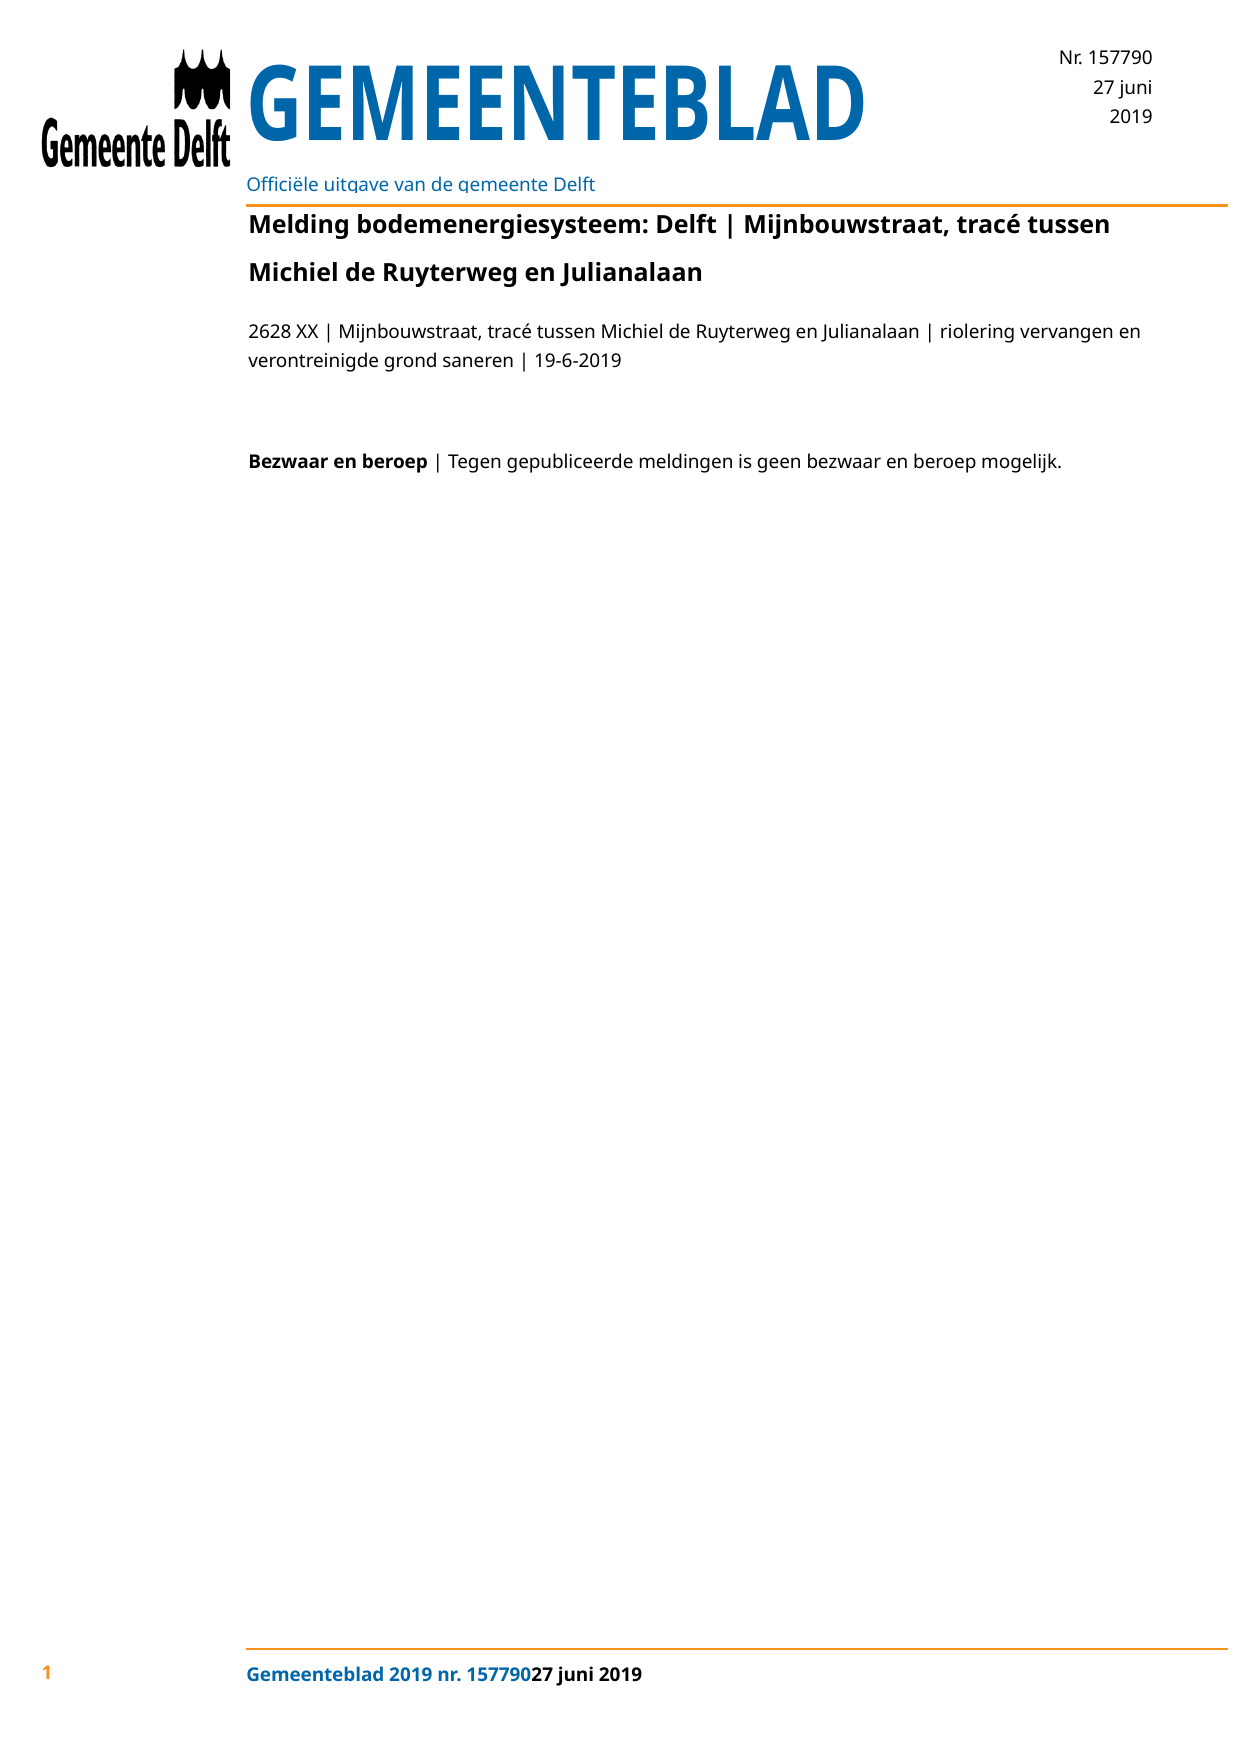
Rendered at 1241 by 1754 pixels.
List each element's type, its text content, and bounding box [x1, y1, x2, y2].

text Bezwaar en beroep | Tegen gepubliceerde meldingen is geen bezwaar en beroep mogelijk. [248, 448, 1152, 474]
text 2628 XX | Mijnbouwstraat, tracé tussen Michiel de Ruyterweg en Julianalaan | riolering vervangen en verontreinigde grond saneren | 19-6-2019 [248, 318, 1152, 373]
picture [41, 47, 231, 172]
text Melding bodemenergiesysteem: Delft | Mijnbouwstraat, tracé tussen Michiel de Ruyterweg en Julianalaan [248, 207, 1152, 288]
